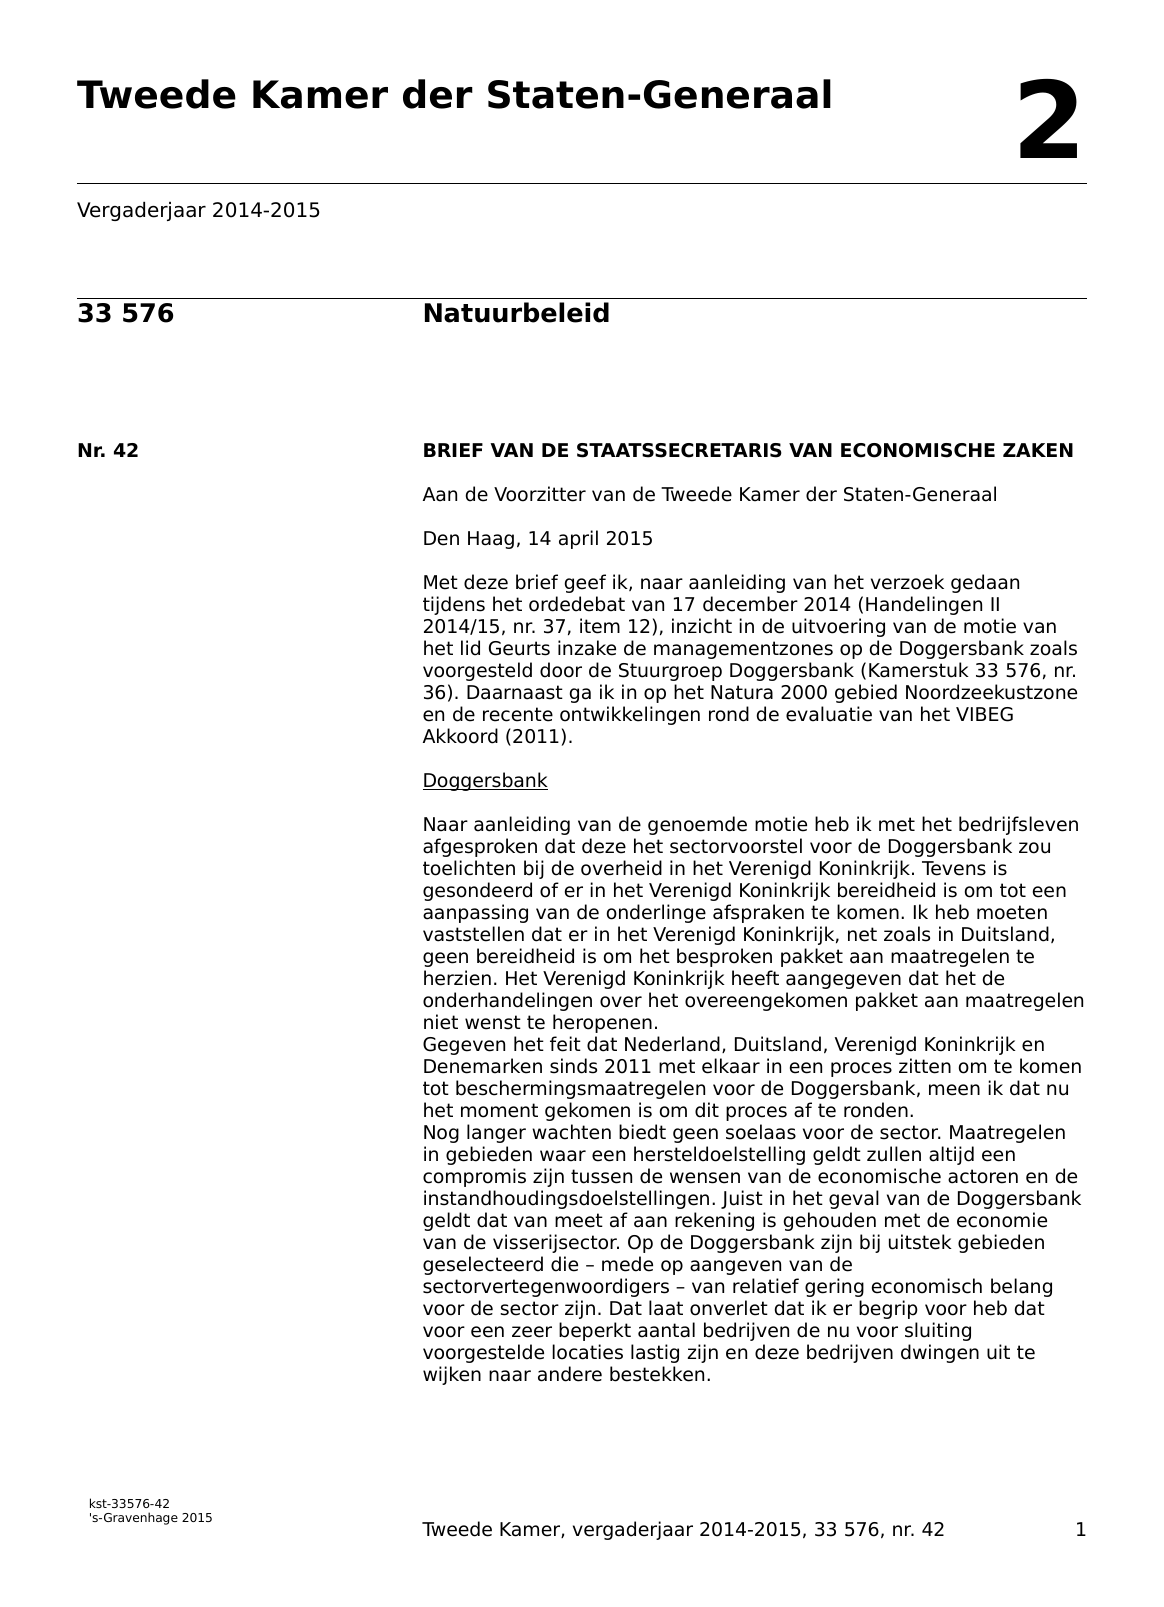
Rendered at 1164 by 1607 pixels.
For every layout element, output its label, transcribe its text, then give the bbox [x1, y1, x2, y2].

subtitle Nr. 42 BRIEF VAN DE STAATSSECRETARIS VAN ECONOMISCHE ZAKEN [77, 440, 1087, 462]
text Met deze brief geef ik, naar aanleiding van het verzoek gedaan tijdens het ordedebat van 17 december 2014 (Handelingen II 2014/15, nr. 37, item 12), inzicht in de uitvoering van de motie van het lid Geurts inzake de managementzones op de Doggersbank zoals voorgesteld door de Stuurgroep Doggersbank (Kamerstuk 33 576, nr. 36). Daarnaast ga ik in op het Natura 2000 gebied Noordzeekustzone en de recente ontwikkelingen rond de evaluatie van het VIBEG Akkoord (2011). [422, 572, 1087, 748]
subtitle Doggersbank [422, 770, 1087, 792]
table_header 2 [886, 59, 1087, 183]
subtitle 33 576 Natuurbeleid [77, 299, 1087, 329]
text 's-Gravenhage 2015 [88, 1511, 323, 1525]
text Aan de Voorzitter van de Tweede Kamer der Staten-Generaal [422, 484, 1087, 506]
table_cell Vergaderjaar 2014-2015 [77, 184, 1087, 298]
text Den Haag, 14 april 2015 [422, 528, 1087, 550]
text Naar aanleiding van de genoemde motie heb ik met het bedrijfsleven afgesproken dat deze het sectorvoorstel voor de Doggersbank zou toelichten bij de overheid in het Verenigd Koninkrijk. Tevens is gesondeerd of er in het Verenigd Koninkrijk bereidheid is om tot een aanpassing van de onderlinge afspraken te komen. Ik heb moeten vaststellen dat er in het Verenigd Koninkrijk, net zoals in Duitsland, geen bereidheid is om het besproken pakket aan maatregelen te herzien. Het Verenigd Koninkrijk heeft aangegeven dat het de onderhandelingen over het overeengekomen pakket aan maatregelen niet wenst te heropenen. [422, 814, 1087, 1034]
text kst-33576-42 [88, 1497, 323, 1511]
table_header Tweede Kamer der Staten-Generaal [77, 59, 886, 183]
text Nog langer wachten biedt geen soelaas voor de sector. Maatregelen in gebieden waar een hersteldoelstelling geldt zullen altijd een compromis zijn tussen de wensen van de economische actoren en de instandhoudingsdoelstellingen. Juist in het geval van de Doggersbank geldt dat van meet af aan rekening is gehouden met de economie van de visserijsector. Op de Doggersbank zijn bij uitstek gebieden geselecteerd die – mede op aangeven van de sectorvertegenwoordigers – van relatief gering economisch belang voor de sector zijn. Dat laat onverlet dat ik er begrip voor heb dat voor een zeer beperkt aantal bedrijven de nu voor sluiting voorgestelde locaties lastig zijn en deze bedrijven dwingen uit te wijken naar andere bestekken. [422, 1122, 1087, 1386]
text Gegeven het feit dat Nederland, Duitsland, Verenigd Koninkrijk en Denemarken sinds 2011 met elkaar in een proces zitten om te komen tot beschermingsmaatregelen voor de Doggersbank, meen ik dat nu het moment gekomen is om dit proces af te ronden. [422, 1034, 1087, 1122]
